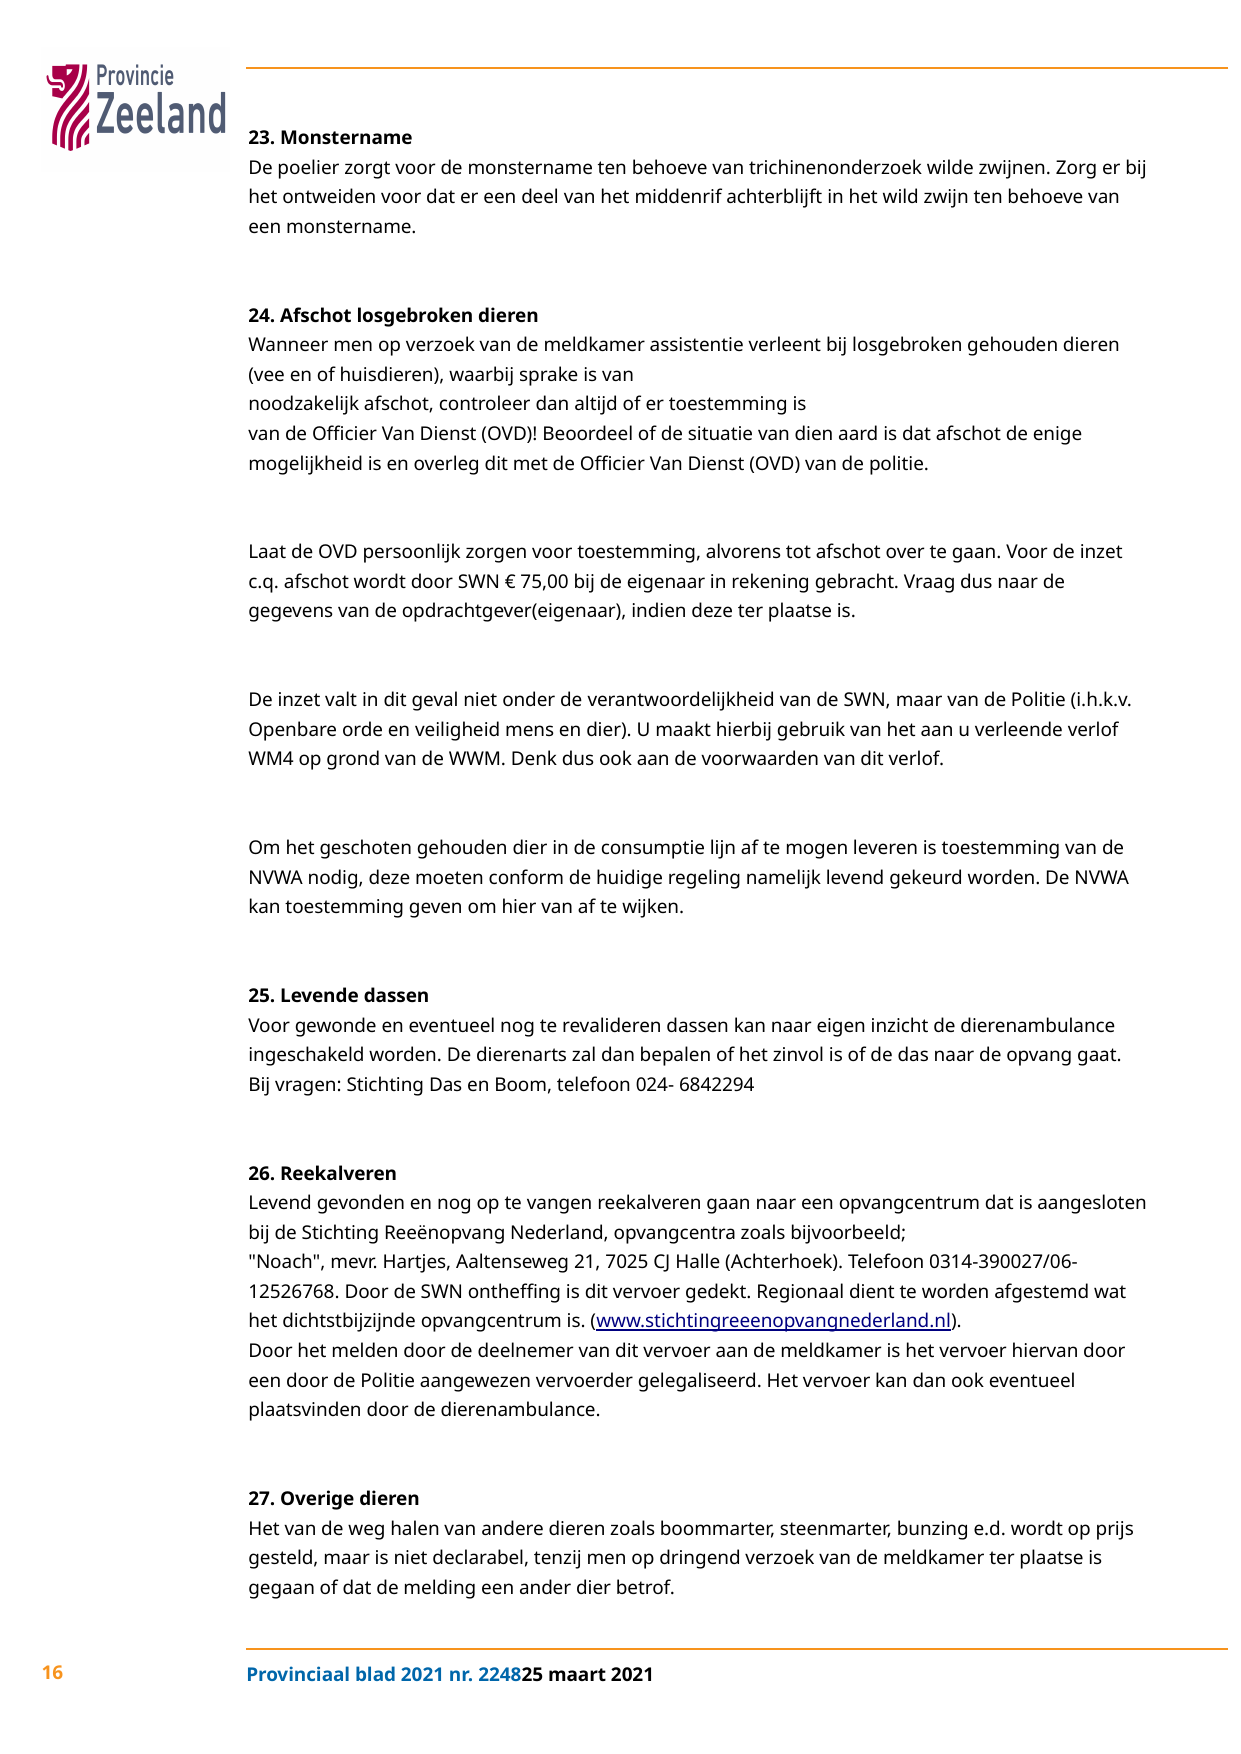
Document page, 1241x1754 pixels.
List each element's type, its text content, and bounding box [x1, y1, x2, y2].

text 26. Reekalveren [248, 1160, 1152, 1186]
text Wanneer men op verzoek van de meldkamer assistentie verleent bij losgebroken gehouden dieren (vee en of huisdieren), waarbij sprake is van noodzakelijk afschot, controleer dan altijd of er toestemming is [248, 331, 1152, 416]
text De inzet valt in dit geval niet onder de verantwoordelijkheid van de SWN, maar van de Politie (i.h.k.v. Openbare orde en veiligheid mens en dier). U maakt hierbij gebruik van het aan u verleende verlof WM4 op grond van de WWM. Denk dus ook aan de voorwaarden van dit verlof. [248, 686, 1152, 771]
text Door het melden door de deelnemer van dit vervoer aan de meldkamer is het vervoer hiervan door een door de Politie aangewezen vervoerder gelegaliseerd. Het vervoer kan dan ook eventueel plaatsvinden door de dierenambulance. [248, 1337, 1152, 1422]
text 24. Afschot losgebroken dieren [248, 302, 1152, 328]
text "Noach", mevr. Hartjes, Aaltenseweg 21, 7025 CJ Halle (Achterhoek). Telefoon 0314-390027/06-12526768. Door de SWN ontheffing is dit vervoer gedekt. Regionaal dient te worden afgestemd wat het dichtstbijzijnde opvangcentrum is. (www.stichtingreeenopvangnederland.nl). [248, 1248, 1152, 1333]
text 27. Overige dieren [248, 1485, 1152, 1511]
text 25. Levende dassen [248, 982, 1152, 1008]
text Om het geschoten gehouden dier in de consumptie lijn af te mogen leveren is toestemming van de NVWA nodig, deze moeten conform de huidige regeling namelijk levend gekeurd worden. De NVWA kan toestemming geven om hier van af te wijken. [248, 834, 1152, 919]
text Laat de OVD persoonlijk zorgen voor toestemming, alvorens tot afschot over te gaan. Voor de inzet c.q. afschot wordt door SWN € 75,00 bij de eigenaar in rekening gebracht. Vraag dus naar de gegevens van de opdrachtgever(eigenaar), indien deze ter plaatse is. [248, 538, 1152, 623]
text Levend gevonden en nog op te vangen reekalveren gaan naar een opvangcentrum dat is aangesloten bij de Stichting Reeënopvang Nederland, opvangcentra zoals bijvoorbeeld; [248, 1189, 1152, 1245]
text Voor gewonde en eventueel nog te revalideren dassen kan naar eigen inzicht de dierenambulance ingeschakeld worden. De dierenarts zal dan bepalen of het zinvol is of de das naar de opvang gaat. [248, 1012, 1152, 1067]
text van de Officier Van Dienst (OVD)! Beoordeel of de situatie van dien aard is dat afschot de enige mogelijkheid is en overleg dit met de Officier Van Dienst (OVD) van de politie. [248, 420, 1152, 476]
text De poelier zorgt voor de monstername ten behoeve van trichinenonderzoek wilde zwijnen. Zorg er bij het ontweiden voor dat er een deel van het middenrif achterblijft in het wild zwijn ten behoeve van een monstername. [248, 154, 1152, 239]
picture [41, 47, 231, 172]
text Het van de weg halen van andere dieren zoals boommarter, steenmarter, bunzing e.d. wordt op prijs gesteld, maar is niet declarabel, tenzij men op dringend verzoek van de meldkamer ter plaatse is gegaan of dat de melding een ander dier betrof. [248, 1515, 1152, 1600]
text 23. Monstername [248, 124, 1152, 150]
text Bij vragen: Stichting Das en Boom, telefoon 024- 6842294 [248, 1071, 1152, 1097]
